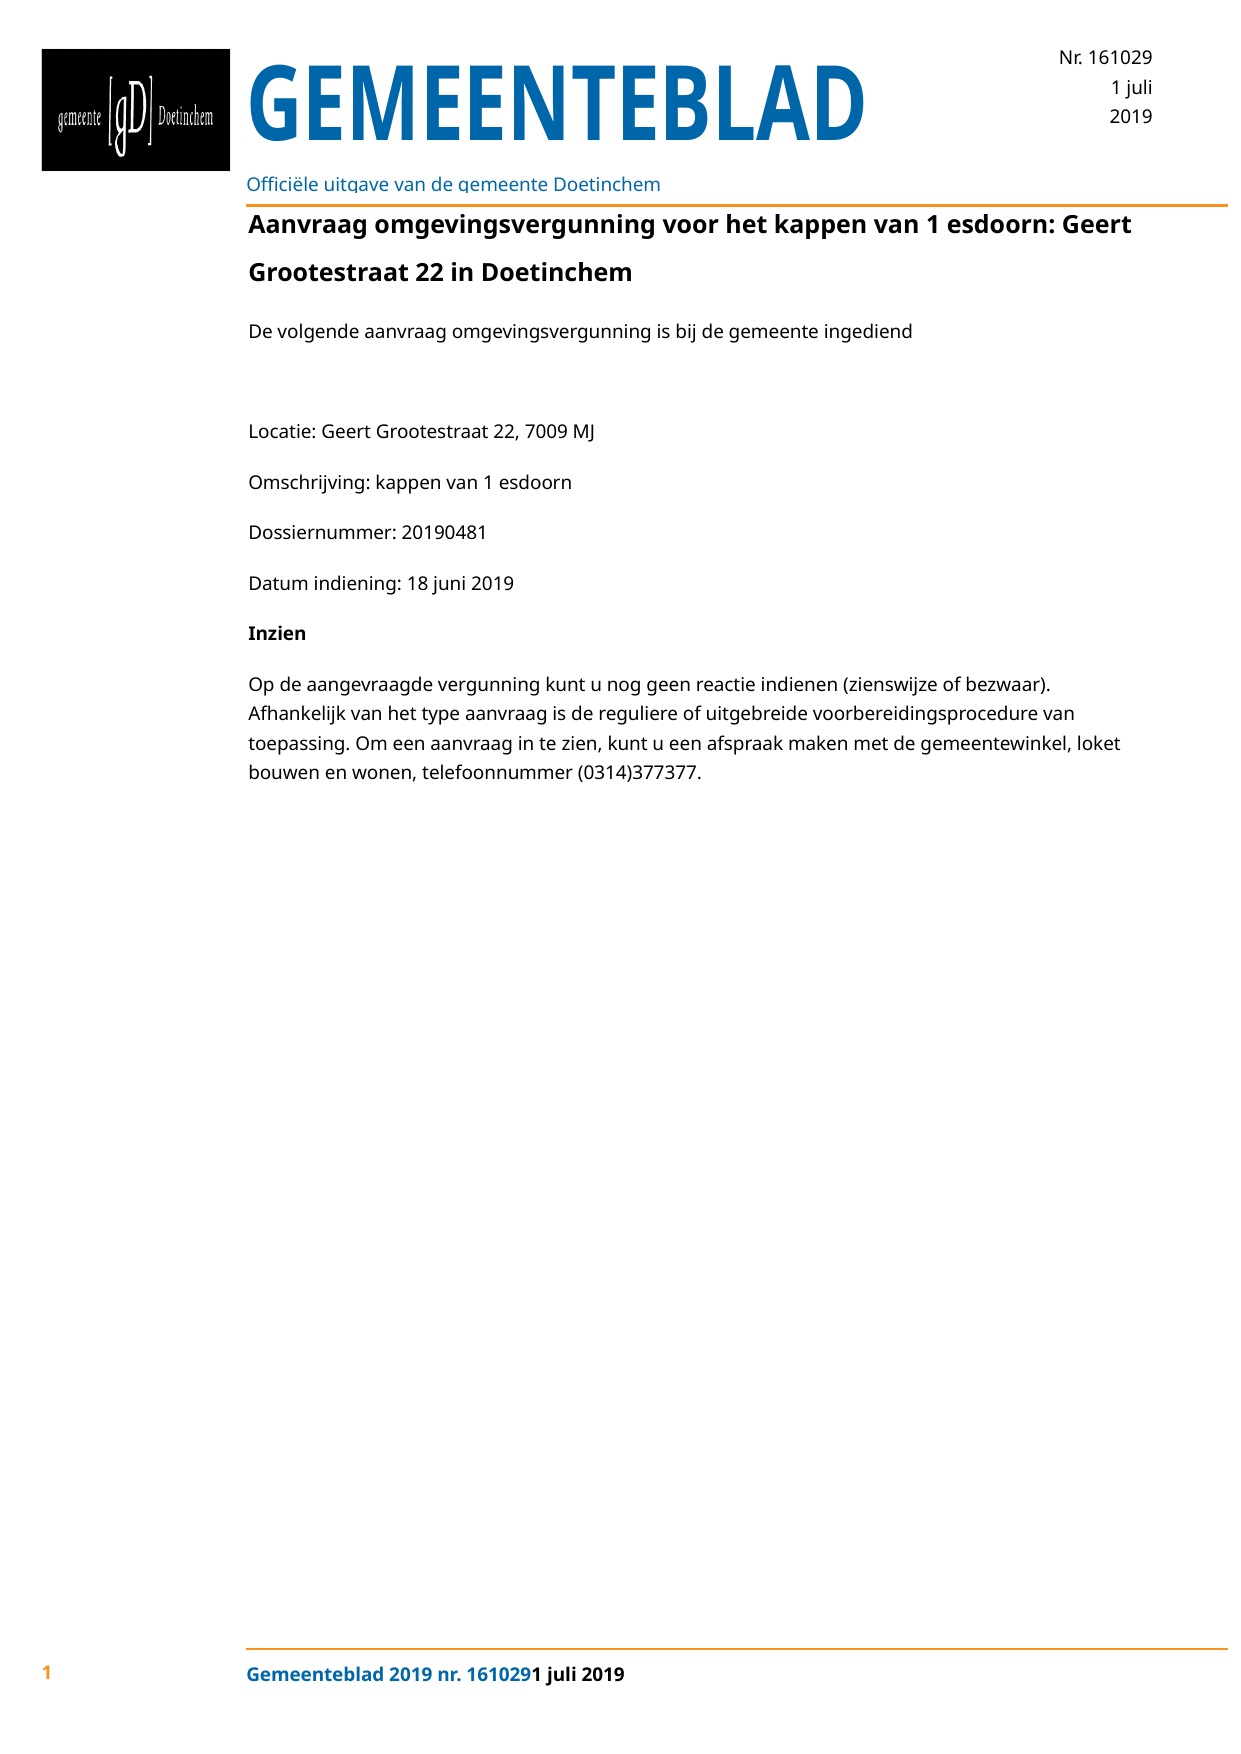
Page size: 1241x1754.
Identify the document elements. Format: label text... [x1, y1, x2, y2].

text Inzien [248, 620, 1152, 646]
text Omschrijving: kappen van 1 esdoorn [248, 469, 1152, 495]
picture [41, 47, 231, 172]
text De volgende aanvraag omgevingsvergunning is bij de gemeente ingediend [248, 318, 1152, 344]
text Datum indiening: 18 juni 2019 [248, 570, 1152, 596]
text Op de aangevraagde vergunning kunt u nog geen reactie indienen (zienswijze of bezwaar). Afhankelijk van het type aanvraag is de reguliere of uitgebreide voorbereidingsprocedure van toepassing. Om een aanvraag in te zien, kunt u een afspraak maken met de gemeentewinkel, loket bouwen en wonen, telefoonnummer (0314)377377. [248, 671, 1152, 785]
text Locatie: Geert Grootestraat 22, 7009 MJ [248, 419, 1152, 444]
text Aanvraag omgevingsvergunning voor het kappen van 1 esdoorn: Geert Grootestraat 22 in Doetinchem [248, 207, 1152, 288]
text Dossiernummer: 20190481 [248, 519, 1152, 545]
